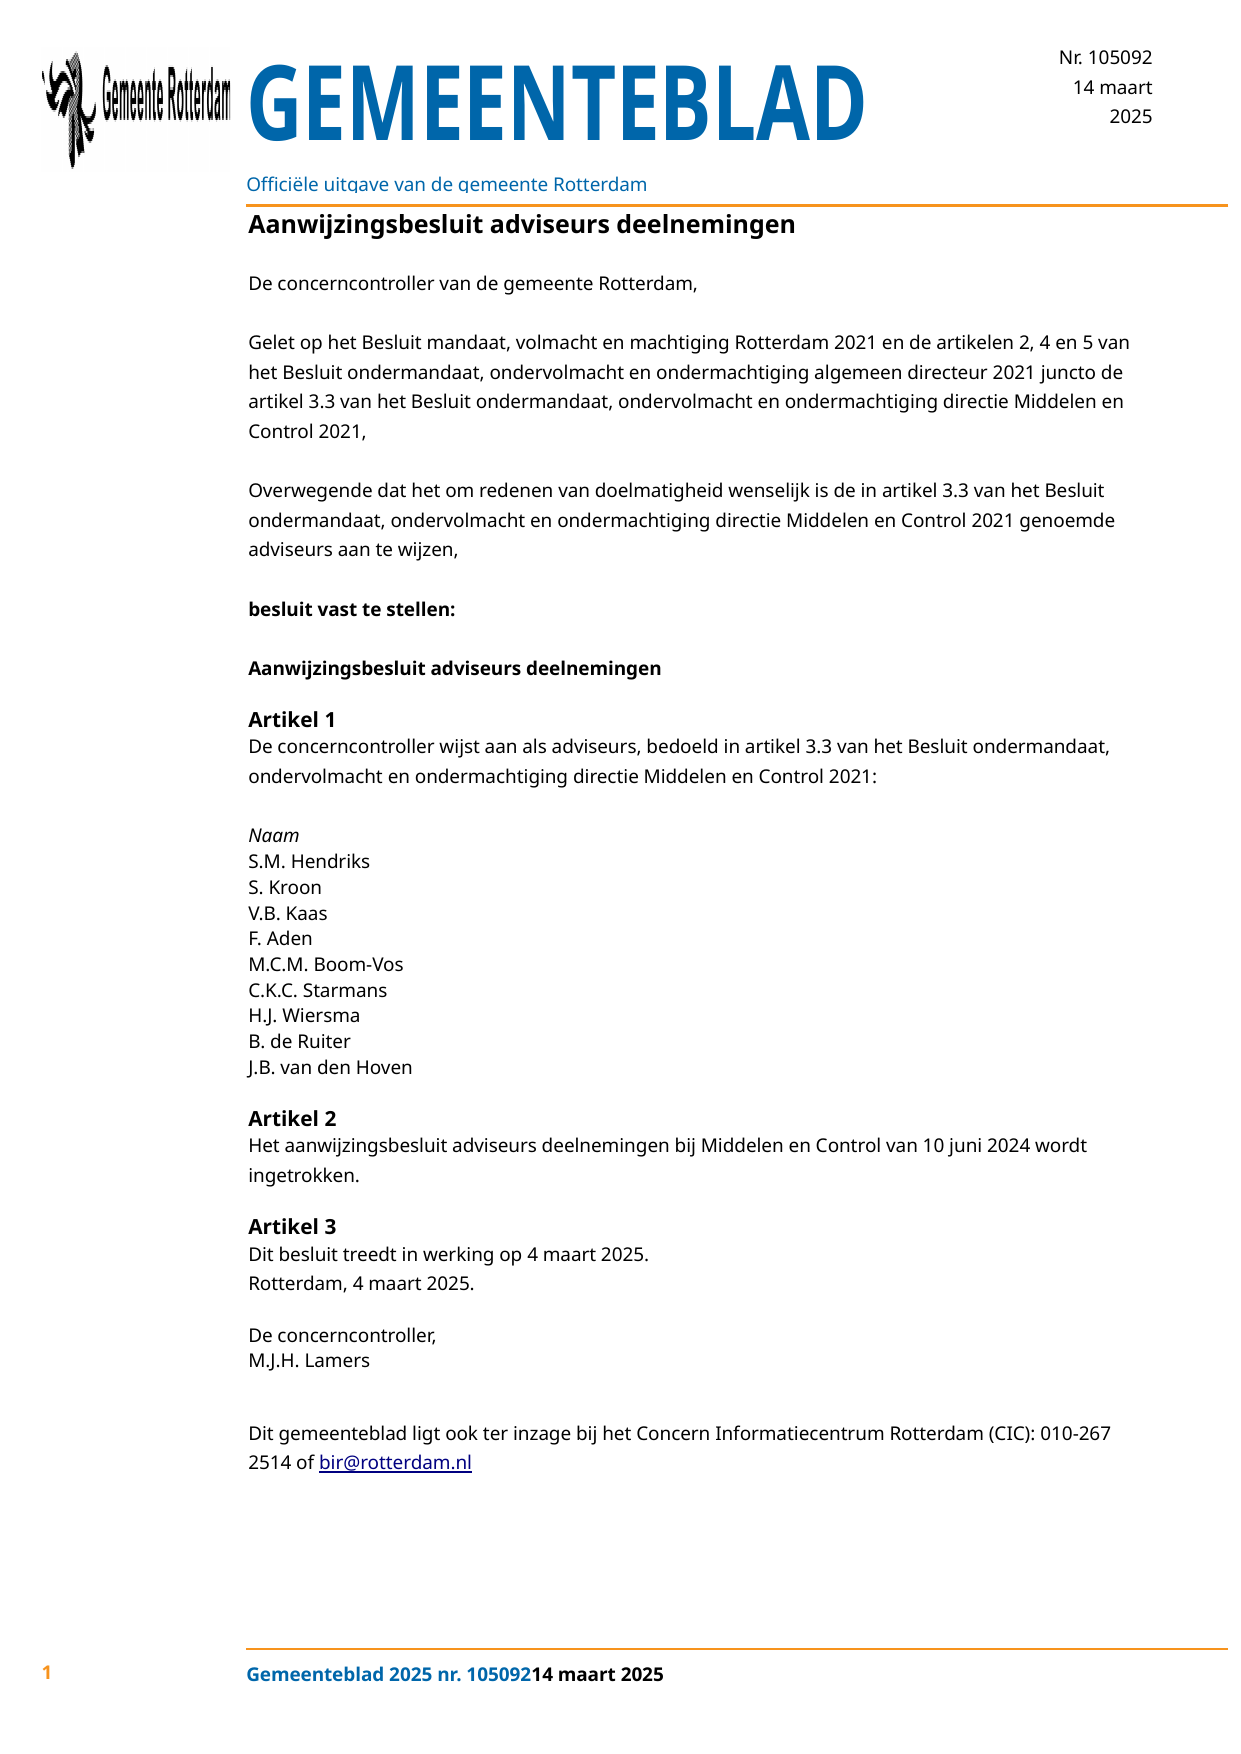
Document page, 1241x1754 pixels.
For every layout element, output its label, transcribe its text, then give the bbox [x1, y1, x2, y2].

text De concerncontroller van de gemeente Rotterdam, [248, 270, 1152, 296]
table_cell H.J. Wiersma [248, 1003, 1152, 1028]
table_cell F. Aden [248, 926, 1152, 951]
text De concerncontroller wijst aan als adviseurs, bedoeld in artikel 3.3 van het Besluit ondermandaat, ondervolmacht en ondermachtiging directie Middelen en Control 2021: [248, 734, 1152, 789]
text besluit vast te stellen: [248, 596, 1152, 621]
text Dit gemeenteblad ligt ook ter inzage bij het Concern Informatiecentrum Rotterdam (CIC): 010-267 2514 of bir@rotterdam.nl [248, 1420, 1152, 1475]
table_cell J.B. van den Hoven [248, 1054, 1152, 1080]
text Gelet op het Besluit mandaat, volmacht en machtiging Rotterdam 2021 en de artikelen 2, 4 en 5 van het Besluit ondermandaat, ondervolmacht en ondermachtiging algemeen directeur 2021 juncto de artikel 3.3 van het Besluit ondermandaat, ondervolmacht en ondermachtiging directie Middelen en Control 2021, [248, 329, 1152, 444]
text Overwegende dat het om redenen van doelmatigheid wenselijk is de in artikel 3.3 van het Besluit ondermandaat, ondervolmacht en ondermachtiging directie Middelen en Control 2021 genoemde adviseurs aan te wijzen, [248, 477, 1152, 562]
text M.J.H. Lamers [248, 1348, 1152, 1373]
text Artikel 3 [248, 1212, 1152, 1241]
text De concerncontroller, [248, 1322, 1152, 1348]
table_header Naam [248, 823, 1152, 848]
text Artikel 2 [248, 1104, 1152, 1132]
table_cell B. de Ruiter [248, 1029, 1152, 1054]
table_cell S.M. Hendriks [248, 848, 1152, 874]
text Aanwijzingsbesluit adviseurs deelnemingen [248, 207, 1152, 241]
text Het aanwijzingsbesluit adviseurs deelnemingen bij Middelen en Control van 10 juni 2024 wordt ingetrokken. [248, 1132, 1152, 1188]
text Dit besluit treedt in werking op 4 maart 2025. [248, 1241, 1152, 1267]
table_cell M.C.M. Boom-Vos [248, 951, 1152, 977]
text Rotterdam, 4 maart 2025. [248, 1270, 1152, 1296]
table_cell V.B. Kaas [248, 900, 1152, 926]
picture [41, 47, 231, 172]
table_cell C.K.C. Starmans [248, 977, 1152, 1003]
table_cell S. Kroon [248, 874, 1152, 900]
text Aanwijzingsbesluit adviseurs deelnemingen [248, 655, 1152, 681]
text Artikel 1 [248, 705, 1152, 734]
